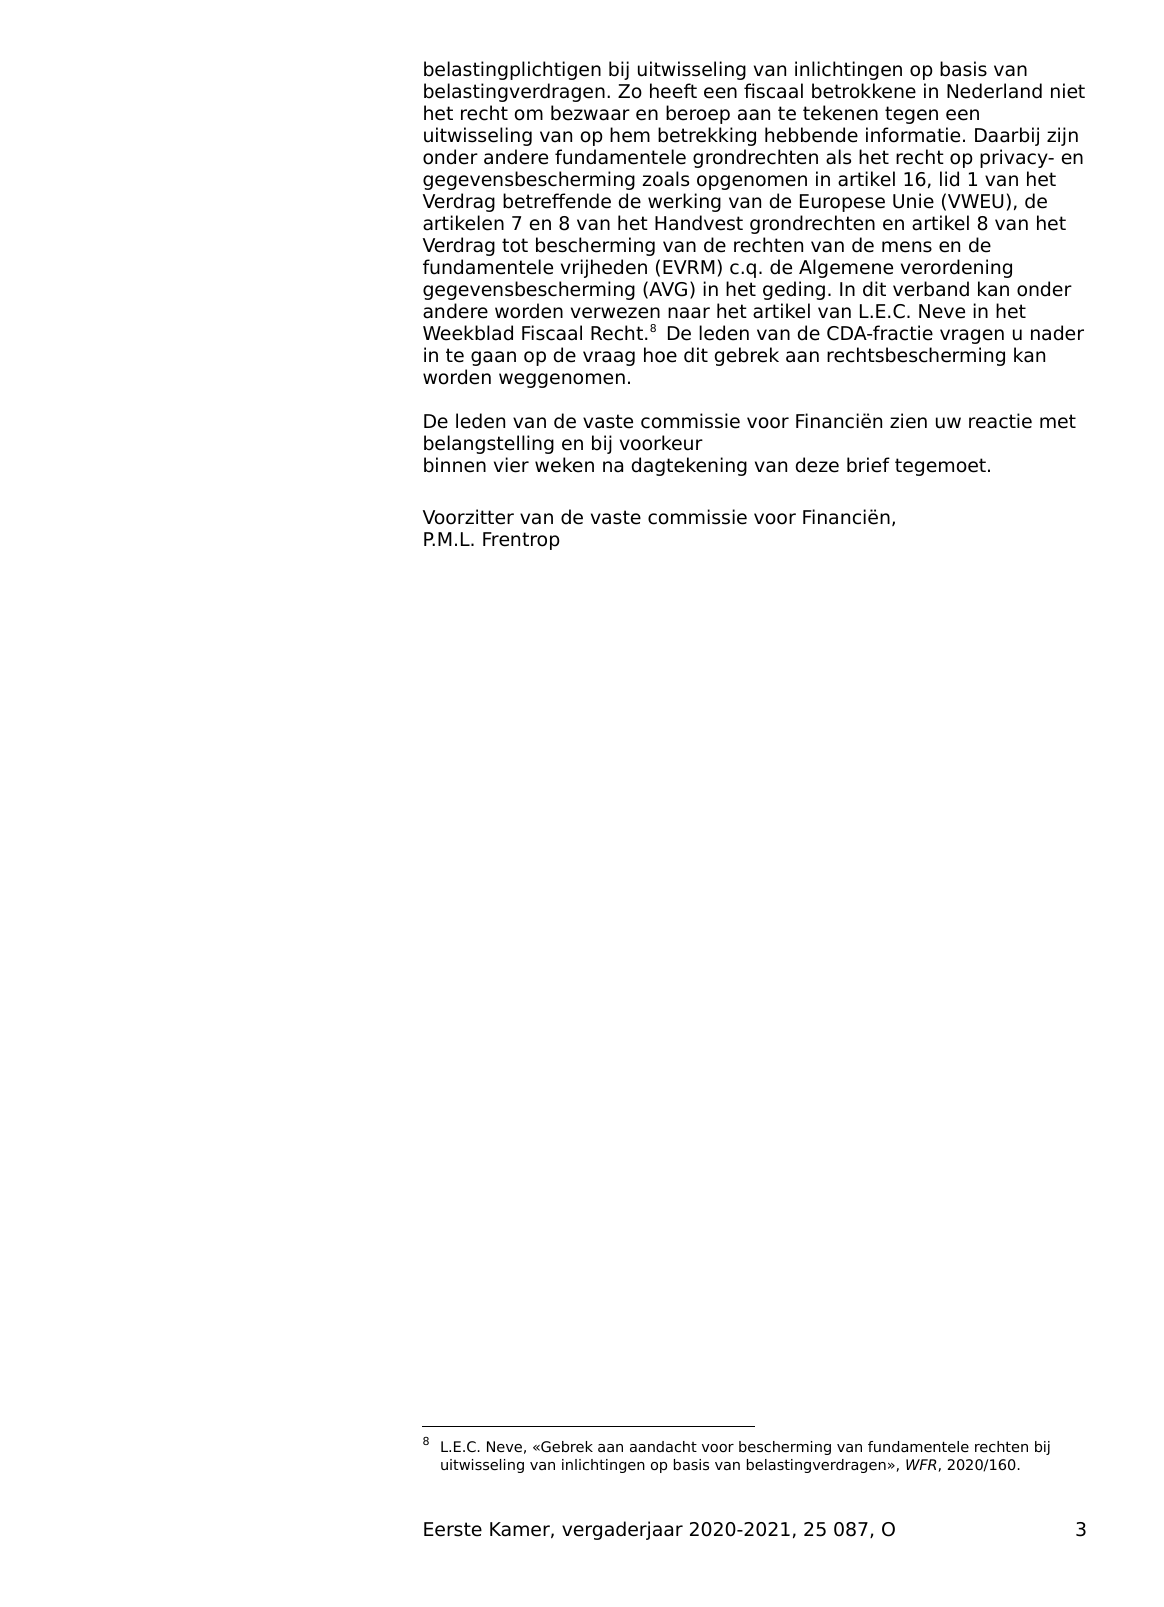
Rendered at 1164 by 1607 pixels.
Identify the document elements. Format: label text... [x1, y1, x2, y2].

text De leden van de vaste commissie voor Financiën zien uw reactie met belangstelling en bij voorkeur [422, 411, 1087, 455]
text binnen vier weken na dagtekening van deze brief tegemoet. [422, 455, 1087, 477]
text belastingplichtigen bij uitwisseling van inlichtingen op basis van belastingverdragen. Zo heeft een fiscaal betrokkene in Nederland niet het recht om bezwaar en beroep aan te tekenen tegen een uitwisseling van op hem betrekking hebbende informatie. Daarbij zijn onder andere fundamentele grondrechten als het recht op privacy- en gegevensbescherming zoals opgenomen in artikel 16, lid 1 van het Verdrag betreffende de werking van de Europese Unie (VWEU), de artikelen 7 en 8 van het Handvest grondrechten en artikel 8 van het Verdrag tot bescherming van de rechten van de mens en de fundamentele vrijheden (EVRM) c.q. de Algemene verordening gegevensbescherming (AVG) in het geding. In dit verband kan onder andere worden verwezen naar het artikel van L.E.C. Neve in het Weekblad Fiscaal Recht. De leden van de CDA-fractie vragen u nader in te gaan op de vraag hoe dit gebrek aan rechtsbescherming kan worden weggenomen. [422, 59, 1087, 389]
text L.E.C. Neve, «Gebrek aan aandacht voor bescherming van fundamentele rechten bij uitwisseling van inlichtingen op basis van belastingverdragen», WFR, 2020/160. [422, 1435, 1087, 1474]
text Voorzitter van de vaste commissie voor Financiën, P.M.L. Frentrop [422, 507, 1087, 551]
